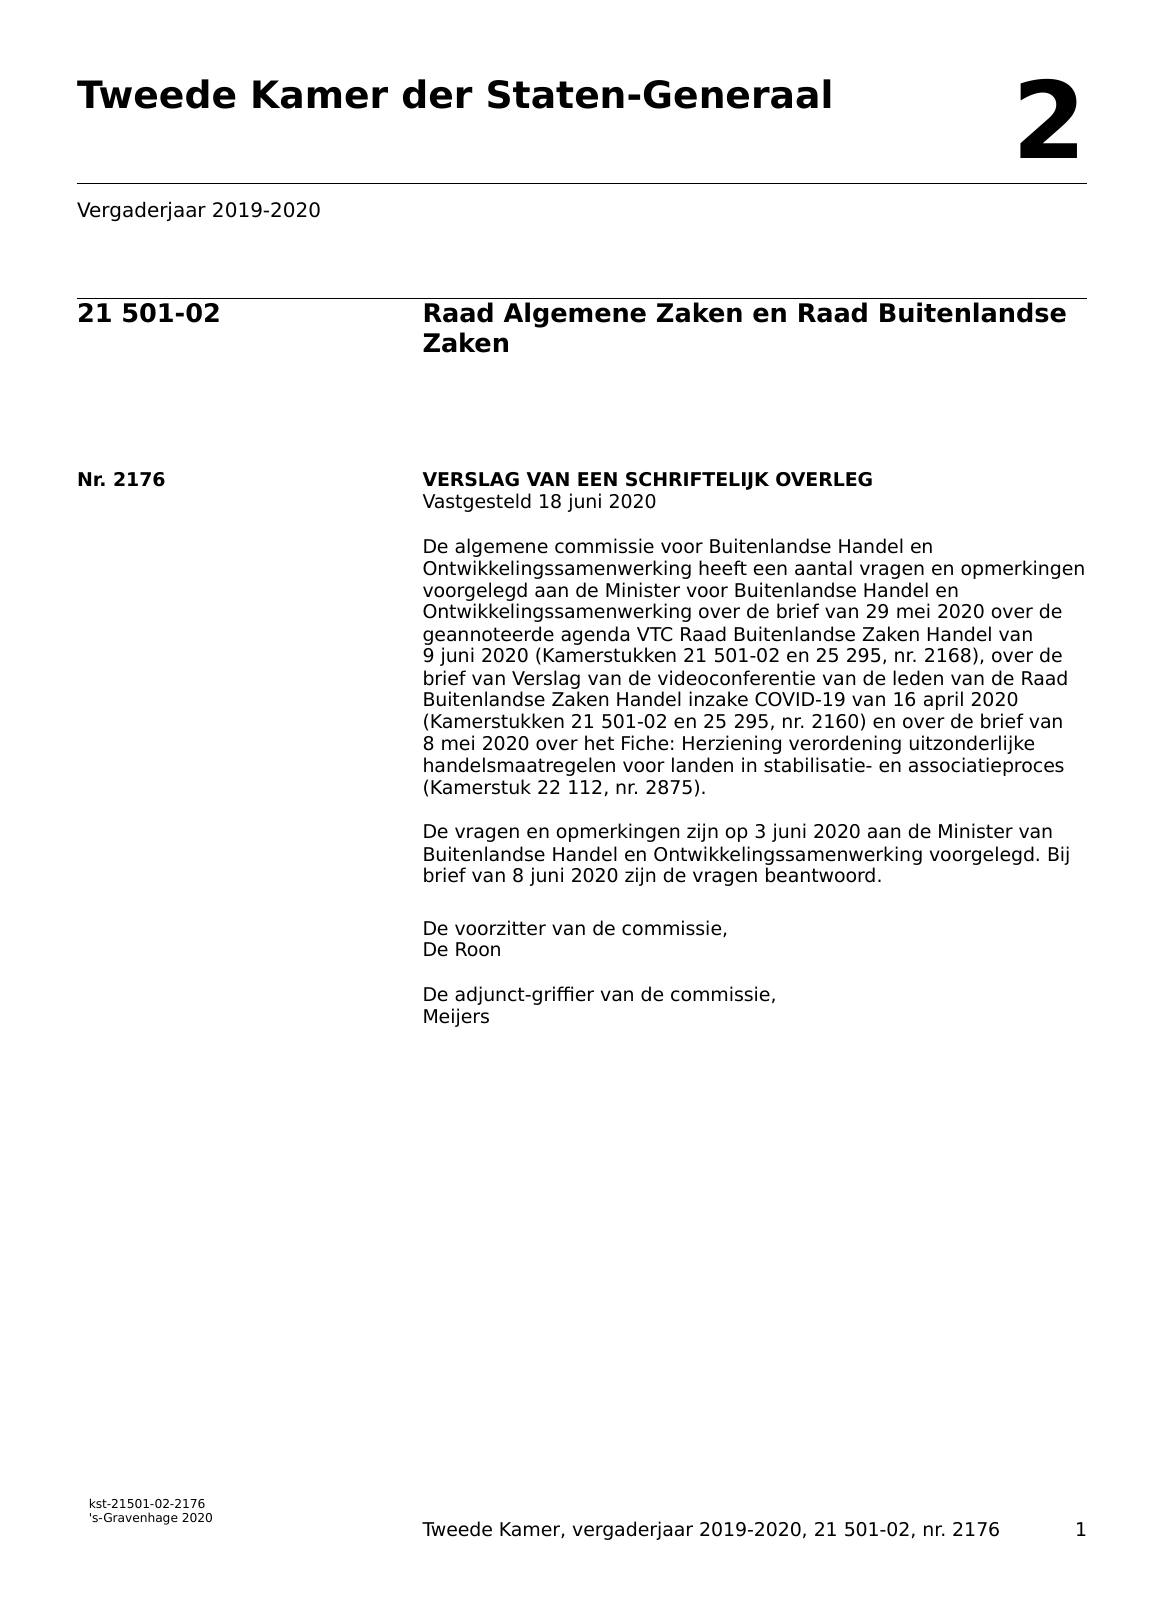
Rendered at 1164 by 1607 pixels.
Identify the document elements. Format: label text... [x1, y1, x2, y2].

table_header Tweede Kamer der Staten-Generaal [77, 59, 886, 183]
table_cell Vergaderjaar 2019-2020 [77, 184, 1087, 298]
table_header 2 [886, 59, 1087, 183]
text De voorzitter van de commissie, De Roon [422, 917, 1087, 961]
text kst-21501-02-2176 [88, 1497, 323, 1511]
text Vastgesteld 18 juni 2020 [422, 491, 1087, 513]
subtitle Nr. 2176 VERSLAG VAN EEN SCHRIFTELIJK OVERLEG [77, 469, 1087, 491]
text De algemene commissie voor Buitenlandse Handel en Ontwikkelingssamenwerking heeft een aantal vragen en opmerkingen voorgelegd aan de Minister voor Buitenlandse Handel en Ontwikkelingssamenwerking over de brief van 29 mei 2020 over de geannoteerde agenda VTC Raad Buitenlandse Zaken Handel van 9 juni 2020 (Kamerstukken 21 501-02 en 25 295, nr. 2168), over de brief van Verslag van de videoconferentie van de leden van de Raad Buitenlandse Zaken Handel inzake COVID-19 van 16 april 2020 (Kamerstukken 21 501-02 en 25 295, nr. 2160) en over de brief van 8 mei 2020 over het Fiche: Herziening verordening uitzonderlijke handelsmaatregelen voor landen in stabilisatie- en associatieproces (Kamerstuk 22 112, nr. 2875). [422, 536, 1087, 799]
text De vragen en opmerkingen zijn op 3 juni 2020 aan de Minister van Buitenlandse Handel en Ontwikkelingssamenwerking voorgelegd. Bij brief van 8 juni 2020 zijn de vragen beantwoord. [422, 821, 1087, 887]
subtitle 21 501-02 Raad Algemene Zaken en Raad Buitenlandse Zaken [77, 299, 1087, 358]
text 's-Gravenhage 2020 [88, 1511, 323, 1525]
text De adjunct-griffier van de commissie, Meijers [422, 983, 1087, 1027]
